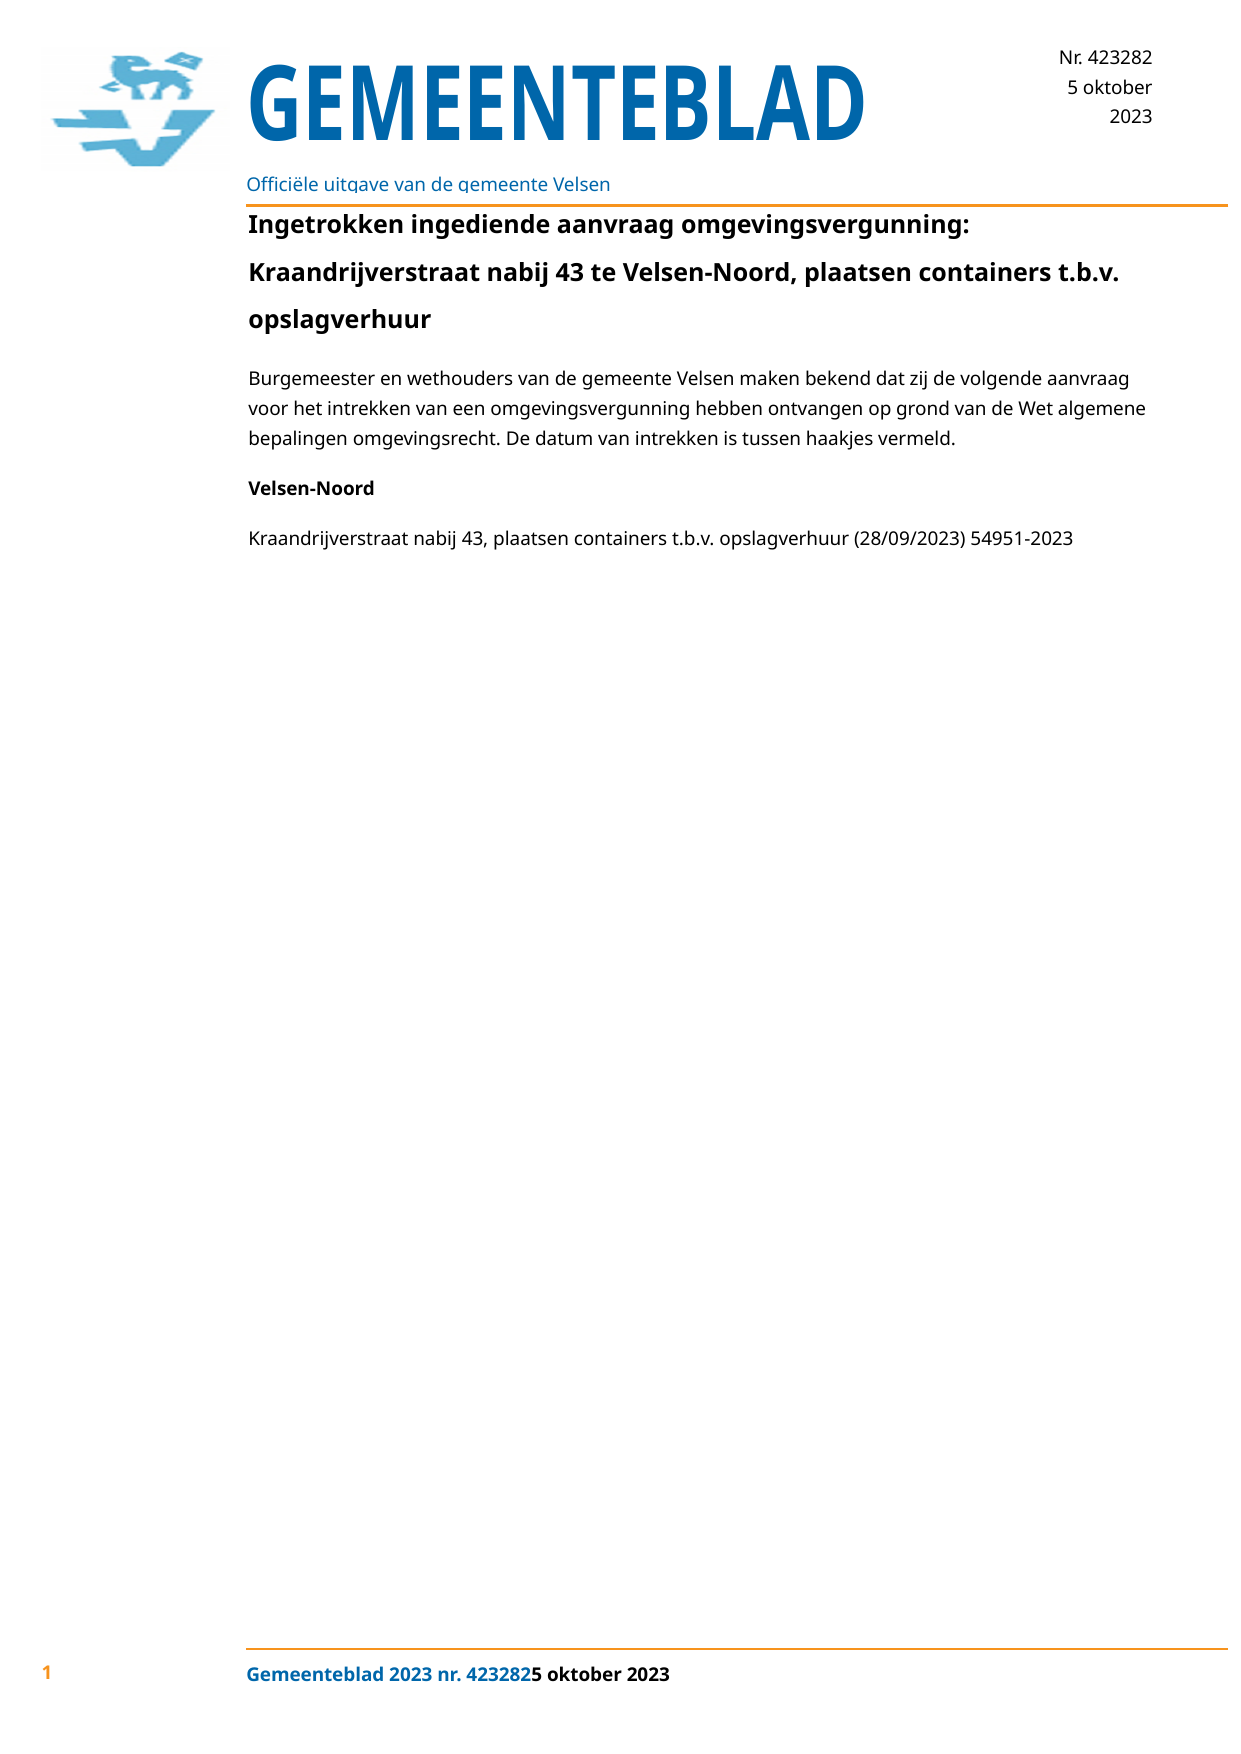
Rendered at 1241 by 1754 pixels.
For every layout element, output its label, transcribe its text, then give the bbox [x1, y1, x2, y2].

text Kraandrijverstraat nabij 43, plaatsen containers t.b.v. opslagverhuur (28/09/2023) 54951-2023 [248, 526, 1152, 551]
text Velsen-Noord [248, 475, 1152, 501]
text Ingetrokken ingediende aanvraag omgevingsvergunning: Kraandrijverstraat nabij 43 te Velsen-Noord, plaatsen containers t.b.v. opslagverhuur [248, 207, 1152, 336]
picture [41, 47, 231, 172]
text Burgemeester en wethouders van de gemeente Velsen maken bekend dat zij de volgende aanvraag voor het intrekken van een omgevingsvergunning hebben ontvangen op grond van de Wet algemene bepalingen omgevingsrecht. De datum van intrekken is tussen haakjes vermeld. [248, 366, 1152, 450]
